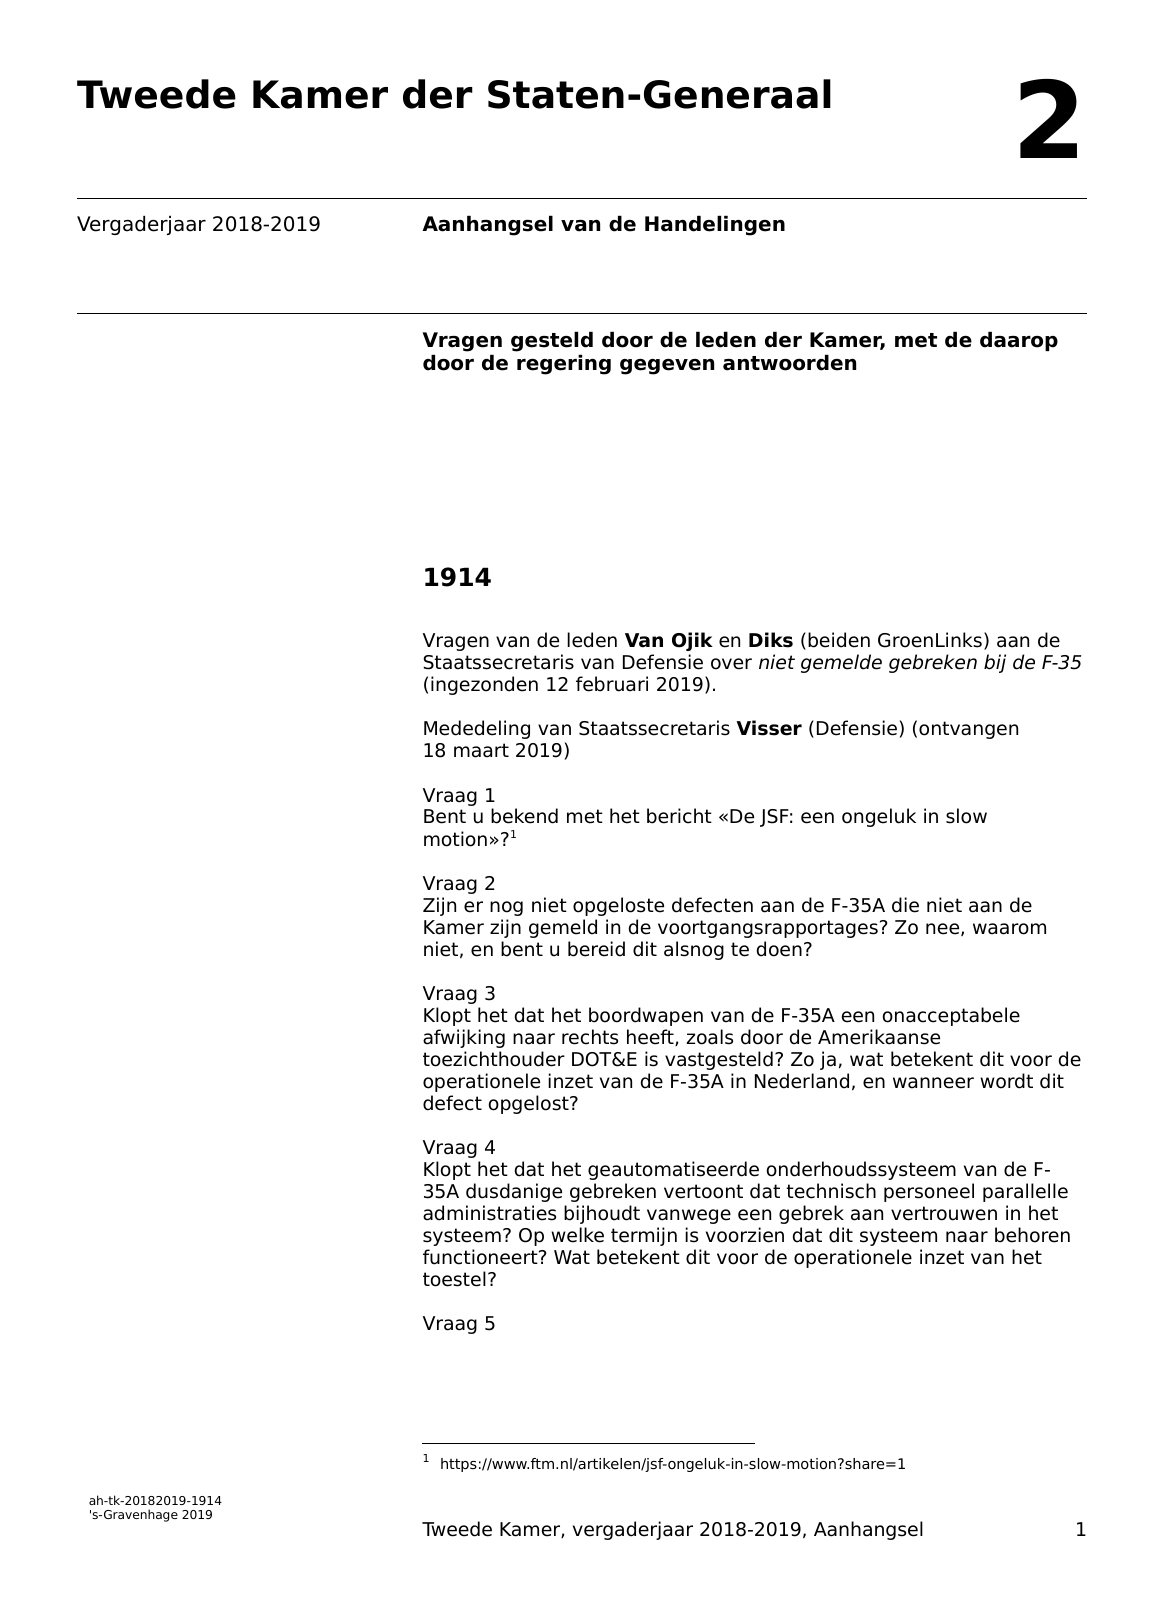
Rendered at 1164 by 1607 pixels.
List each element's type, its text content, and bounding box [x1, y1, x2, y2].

table_cell Vragen gesteld door de leden der Kamer, met de daarop door de regering gegeven antwoorden [422, 314, 1087, 375]
text Vraag 5 [422, 1313, 1087, 1335]
text Zijn er nog niet opgeloste defecten aan de F-35A die niet aan de Kamer zijn gemeld in de voortgangsrapportages? Zo nee, waarom niet, en bent u bereid dit alsnog te doen? [422, 894, 1087, 961]
text Klopt het dat het boordwapen van de F-35A een onacceptabele afwijking naar rechts heeft, zoals door de Amerikaanse toezichthouder DOT&E is vastgesteld? Zo ja, wat betekent dit voor de operationele inzet van de F-35A in Nederland, en wanneer wordt dit defect opgelost? [422, 1005, 1087, 1114]
text 's-Gravenhage 2019 [88, 1508, 323, 1522]
text Vraag 1 [422, 784, 1087, 806]
text Vraag 3 [422, 983, 1087, 1005]
text Bent u bekend met het bericht «De JSF: een ongeluk in slow motion»? [422, 806, 1087, 850]
text Mededeling van Staatssecretaris Visser (Defensie) (ontvangen 18 maart 2019) [422, 718, 1087, 762]
table_cell [77, 314, 422, 375]
table_cell Vergaderjaar 2018-2019 [77, 199, 422, 313]
table_header 2 [886, 59, 1087, 198]
text https://www.ftm.nl/artikelen/jsf-ongeluk-in-slow-motion?share=1 [422, 1452, 1087, 1474]
table_header Tweede Kamer der Staten-Generaal [77, 59, 886, 198]
table_cell Aanhangsel van de Handelingen [422, 199, 1087, 313]
text Klopt het dat het geautomatiseerde onderhoudssysteem van de F-35A dusdanige gebreken vertoont dat technisch personeel parallelle administraties bijhoudt vanwege een gebrek aan vertrouwen in het systeem? Op welke termijn is voorzien dat dit systeem naar behoren functioneert? Wat betekent dit voor de operationele inzet van het toestel? [422, 1159, 1087, 1291]
text Vragen van de leden Van Ojik en Diks (beiden GroenLinks) aan de Staatssecretaris van Defensie over niet gemelde gebreken bij de F-35 (ingezonden 12 februari 2019). [422, 630, 1087, 696]
text Vraag 2 [422, 873, 1087, 894]
text Vraag 4 [422, 1137, 1087, 1159]
text 1914 [422, 563, 1087, 592]
text ah-tk-20182019-1914 [88, 1494, 323, 1508]
